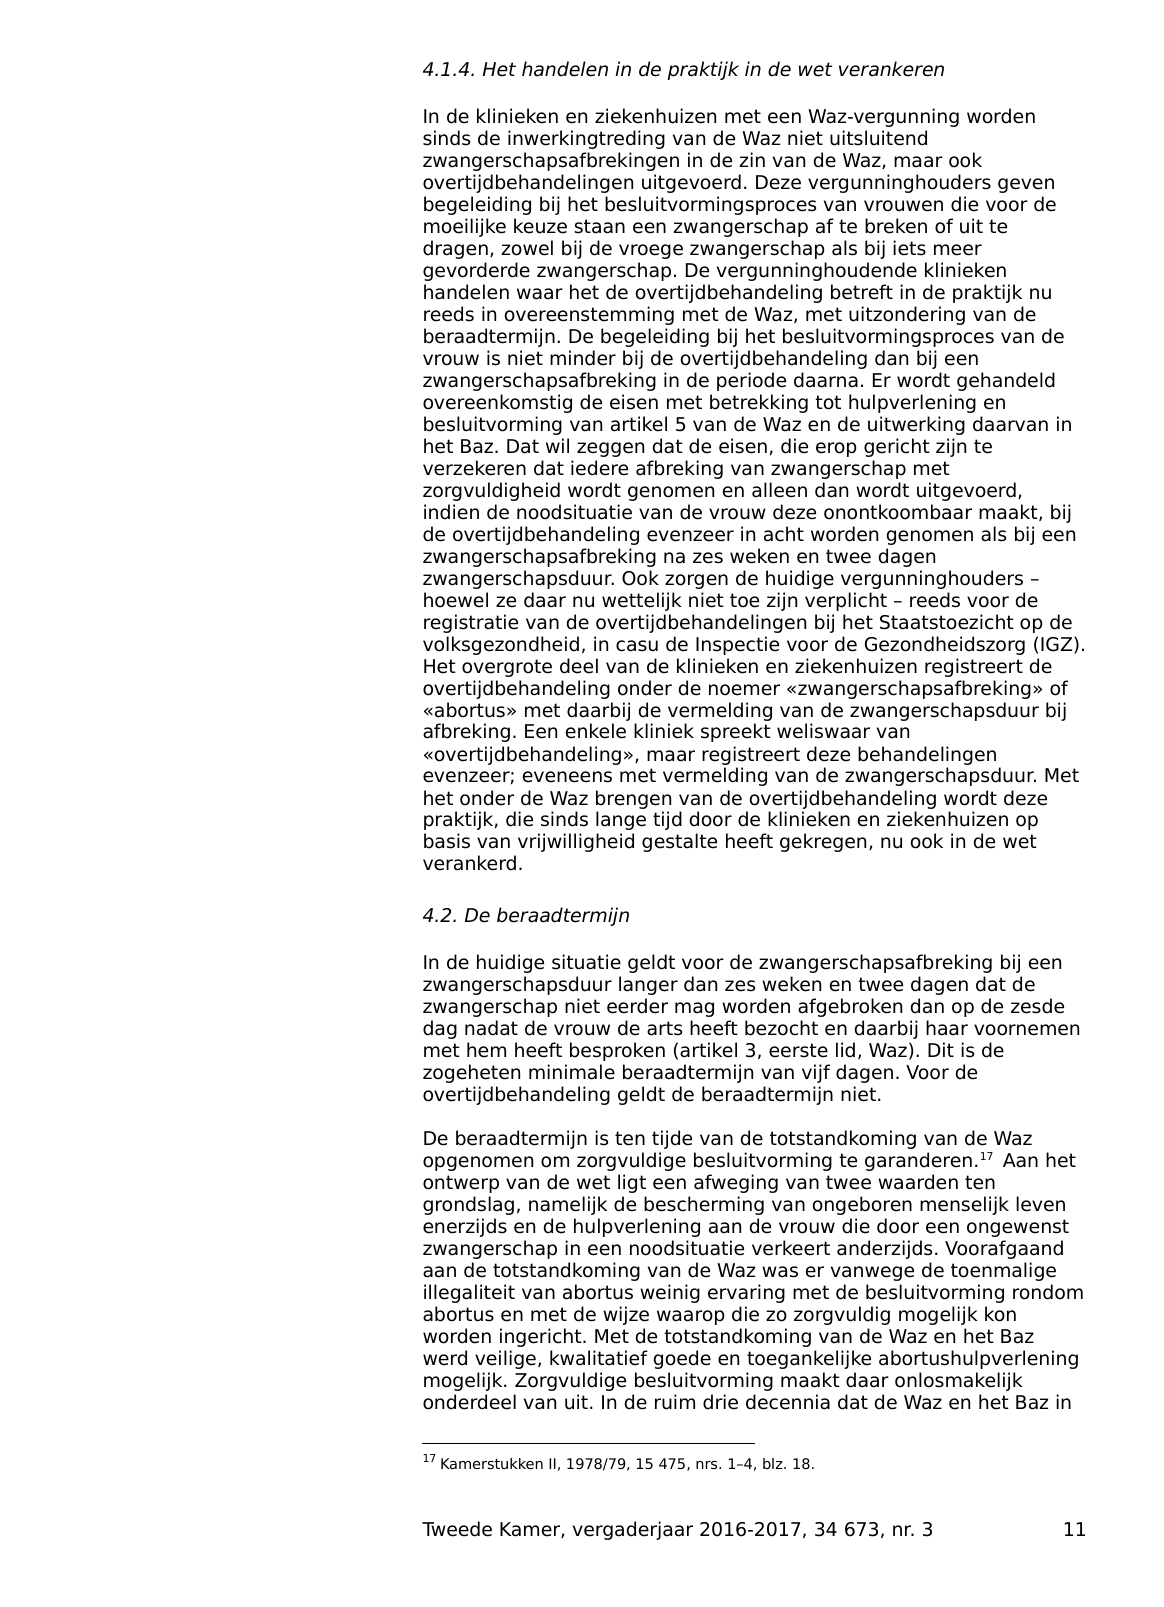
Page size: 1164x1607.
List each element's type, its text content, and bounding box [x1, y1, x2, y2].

subtitle 4.1.4. Het handelen in de praktijk in de wet verankeren [422, 59, 1087, 81]
text De beraadtermijn is ten tijde van de totstandkoming van de Waz opgenomen om zorgvuldige besluitvorming te garanderen. Aan het ontwerp van de wet ligt een afweging van twee waarden ten grondslag, namelijk de bescherming van ongeboren menselijk leven enerzijds en de hulpverlening aan de vrouw die door een ongewenst zwangerschap in een noodsituatie verkeert anderzijds. Voorafgaand aan de totstandkoming van de Waz was er vanwege de toenmalige illegaliteit van abortus weinig ervaring met de besluitvorming rondom abortus en met de wijze waarop die zo zorgvuldig mogelijk kon worden ingericht. Met de totstandkoming van de Waz en het Baz werd veilige, kwalitatief goede en toegankelijke abortushulpverlening mogelijk. Zorgvuldige besluitvorming maakt daar onlosmakelijk onderdeel van uit. In de ruim drie decennia dat de Waz en het Baz in [422, 1128, 1087, 1414]
text In de klinieken en ziekenhuizen met een Waz-vergunning worden sinds de inwerkingtreding van de Waz niet uitsluitend zwangerschapsafbrekingen in de zin van de Waz, maar ook overtijdbehandelingen uitgevoerd. Deze vergunninghouders geven begeleiding bij het besluitvormingsproces van vrouwen die voor de moeilijke keuze staan een zwangerschap af te breken of uit te dragen, zowel bij de vroege zwangerschap als bij iets meer gevorderde zwangerschap. De vergunninghoudende klinieken handelen waar het de overtijdbehandeling betreft in de praktijk nu reeds in overeenstemming met de Waz, met uitzondering van de beraadtermijn. De begeleiding bij het besluitvormingsproces van de vrouw is niet minder bij de overtijdbehandeling dan bij een zwangerschapsafbreking in de periode daarna. Er wordt gehandeld overeenkomstig de eisen met betrekking tot hulpverlening en besluitvorming van artikel 5 van de Waz en de uitwerking daarvan in het Baz. Dat wil zeggen dat de eisen, die erop gericht zijn te verzekeren dat iedere afbreking van zwangerschap met zorgvuldigheid wordt genomen en alleen dan wordt uitgevoerd, indien de noodsituatie van de vrouw deze onontkoombaar maakt, bij de overtijdbehandeling evenzeer in acht worden genomen als bij een zwangerschapsafbreking na zes weken en twee dagen zwangerschapsduur. Ook zorgen de huidige vergunninghouders – hoewel ze daar nu wettelijk niet toe zijn verplicht – reeds voor de registratie van de overtijdbehandelingen bij het Staatstoezicht op de volksgezondheid, in casu de Inspectie voor de Gezondheidszorg (IGZ). Het overgrote deel van de klinieken en ziekenhuizen registreert de overtijdbehandeling onder de noemer «zwangerschapsafbreking» of «abortus» met daarbij de vermelding van de zwangerschapsduur bij afbreking. Een enkele kliniek spreekt weliswaar van «overtijdbehandeling», maar registreert deze behandelingen evenzeer; eveneens met vermelding van de zwangerschapsduur. Met het onder de Waz brengen van de overtijdbehandeling wordt deze praktijk, die sinds lange tijd door de klinieken en ziekenhuizen op basis van vrijwilligheid gestalte heeft gekregen, nu ook in de wet verankerd. [422, 106, 1087, 875]
text Kamerstukken II, 1978/79, 15 475, nrs. 1–4, blz. 18. [422, 1452, 1087, 1474]
subtitle 4.2. De beraadtermijn [422, 905, 1087, 927]
text In de huidige situatie geldt voor de zwangerschapsafbreking bij een zwangerschapsduur langer dan zes weken en twee dagen dat de zwangerschap niet eerder mag worden afgebroken dan op de zesde dag nadat de vrouw de arts heeft bezocht en daarbij haar voornemen met hem heeft besproken (artikel 3, eerste lid, Waz). Dit is de zogeheten minimale beraadtermijn van vijf dagen. Voor de overtijdbehandeling geldt de beraadtermijn niet. [422, 952, 1087, 1106]
